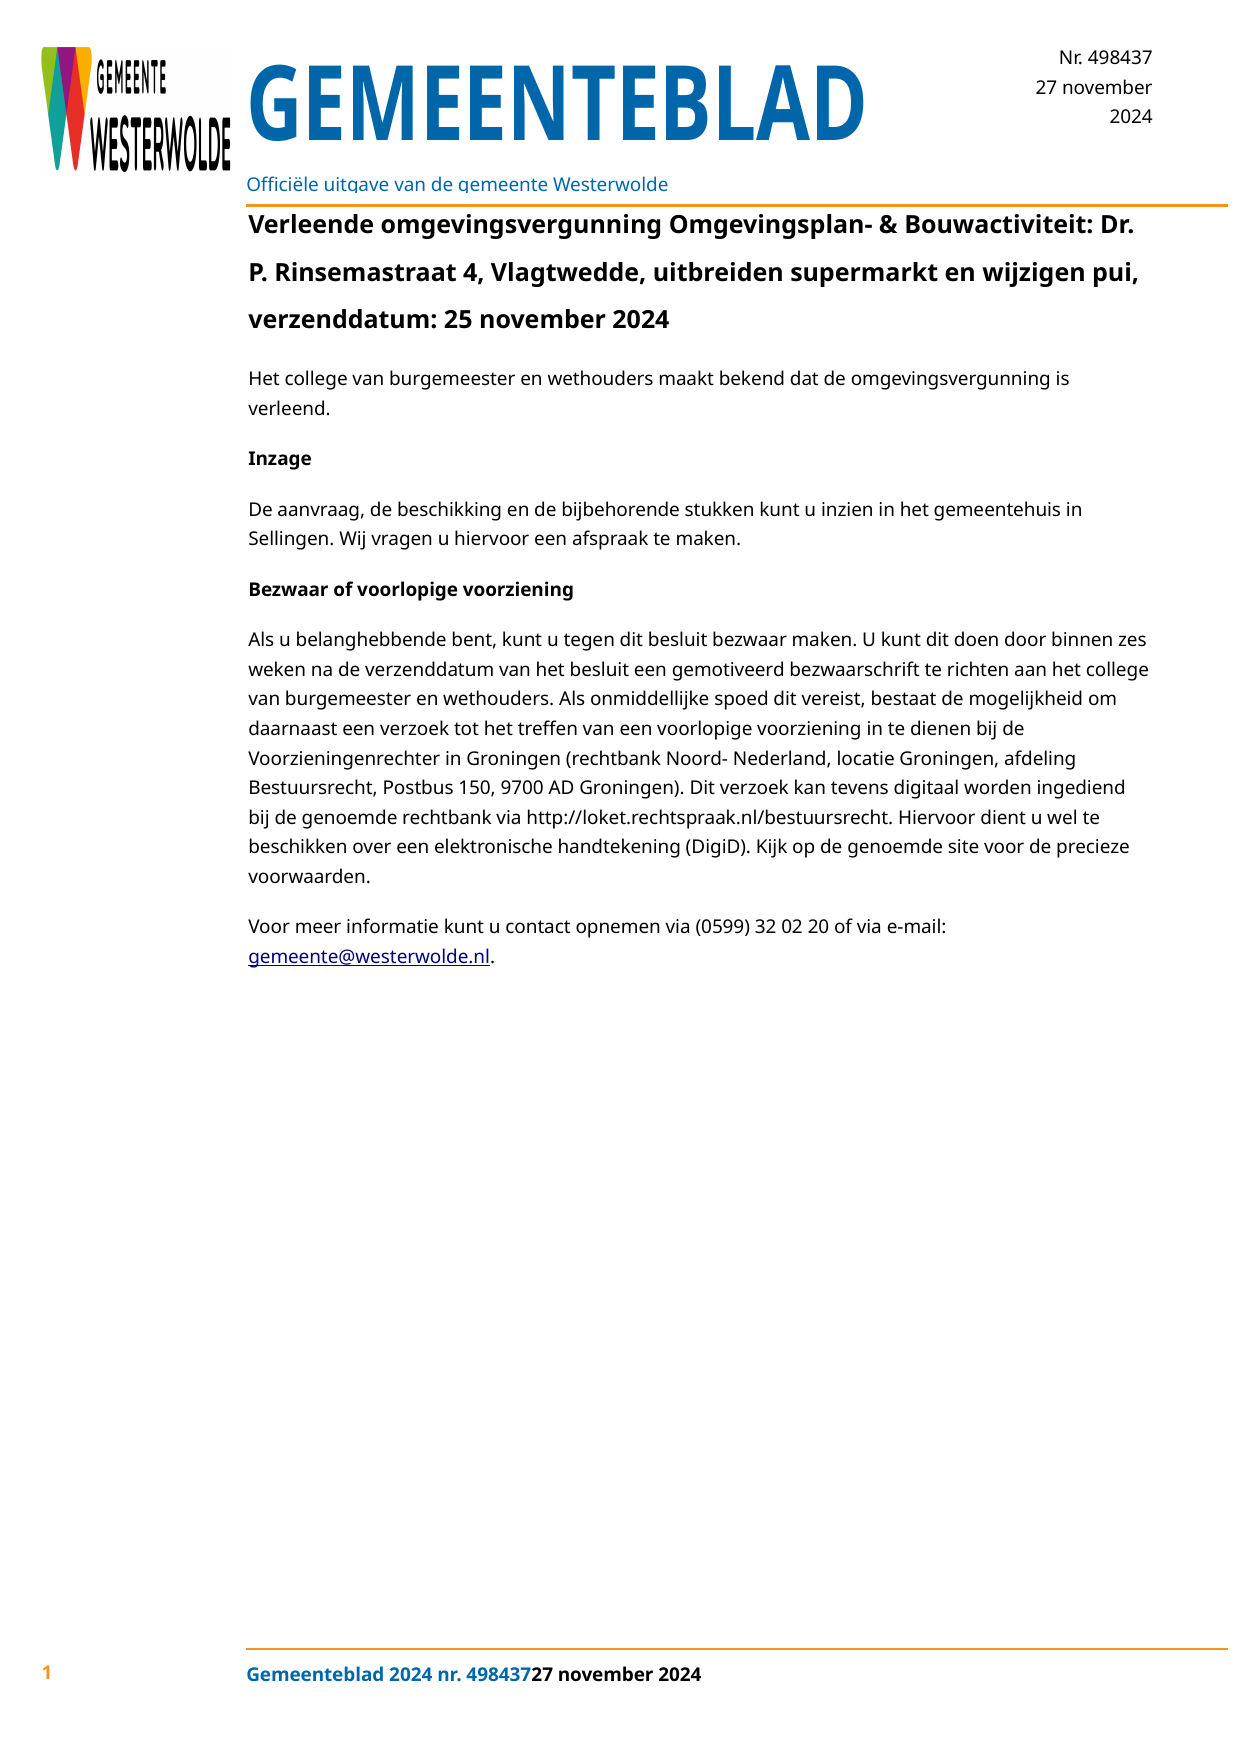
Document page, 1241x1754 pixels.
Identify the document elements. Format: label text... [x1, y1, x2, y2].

picture [41, 47, 231, 172]
text Bezwaar of voorlopige voorziening [248, 576, 1152, 602]
text De aanvraag, de beschikking en de bijbehorende stukken kunt u inzien in het gemeentehuis in Sellingen. Wij vragen u hiervoor een afspraak te maken. [248, 496, 1152, 551]
text Verleende omgevingsvergunning Omgevingsplan- & Bouwactiviteit: Dr. P. Rinsemastraat 4, Vlagtwedde, uitbreiden supermarkt en wijzigen pui, verzenddatum: 25 november 2024 [248, 207, 1152, 336]
text Inzage [248, 446, 1152, 471]
text Het college van burgemeester en wethouders maakt bekend dat de omgevingsvergunning is verleend. [248, 366, 1152, 421]
text Voor meer informatie kunt u contact opnemen via (0599) 32 02 20 of via e-mail: gemeente@westerwolde.nl. [248, 913, 1152, 969]
text Als u belanghebbende bent, kunt u tegen dit besluit bezwaar maken. U kunt dit doen door binnen zes weken na de verzenddatum van het besluit een gemotiveerd bezwaarschrift te richten aan het college van burgemeester en wethouders. Als onmiddellijke spoed dit vereist, bestaat de mogelijkheid om daarnaast een verzoek tot het treffen van een voorlopige voorziening in te dienen bij de Voorzieningenrechter in Groningen (rechtbank Noord- Nederland, locatie Groningen, afdeling Bestuursrecht, Postbus 150, 9700 AD Groningen). Dit verzoek kan tevens digitaal worden ingediend bij de genoemde rechtbank via http://loket.rechtspraak.nl/bestuursrecht. Hiervoor dient u wel te beschikken over een elektronische handtekening (DigiD). Kijk op de genoemde site voor de precieze voorwaarden. [248, 626, 1152, 889]
